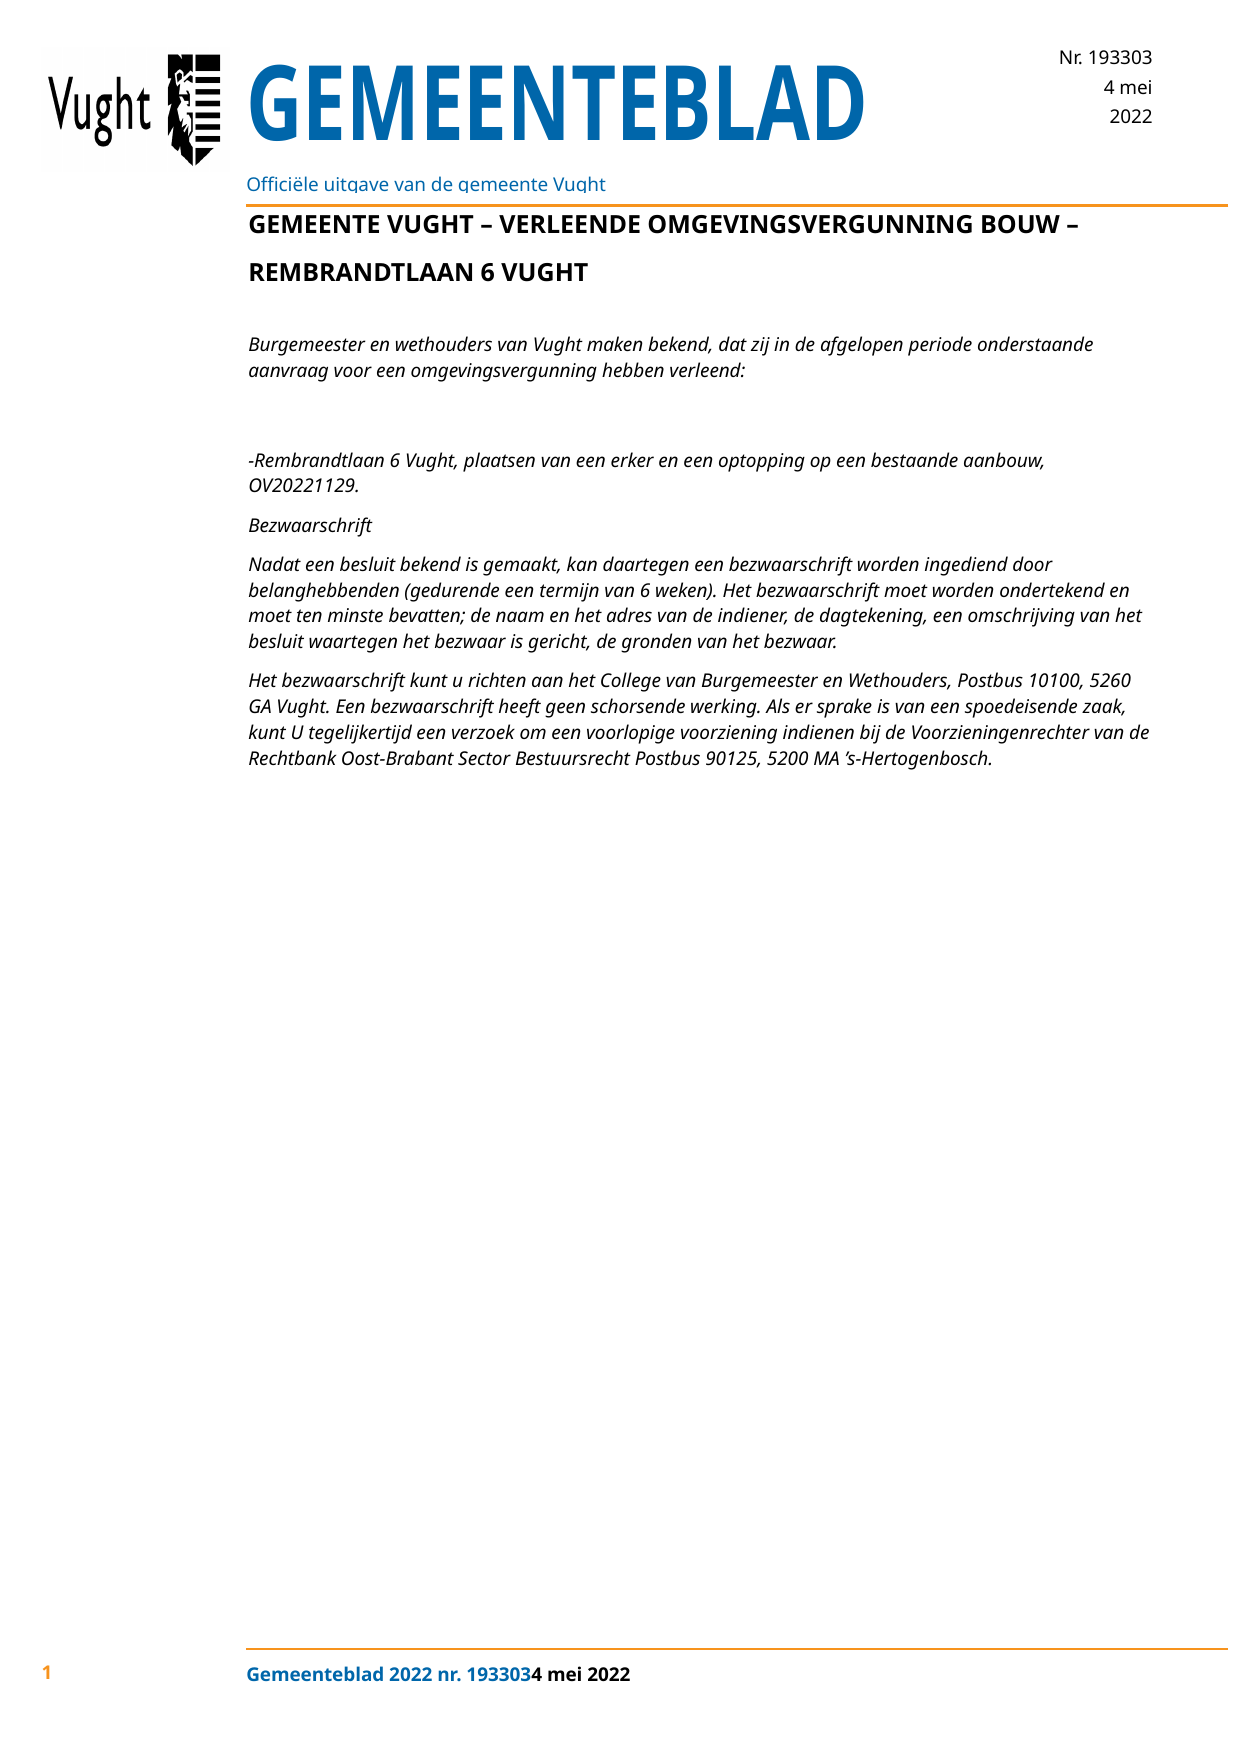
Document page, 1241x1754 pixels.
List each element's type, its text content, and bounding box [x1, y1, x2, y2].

text GEMEENTE VUGHT – VERLEENDE OMGEVINGSVERGUNNING BOUW – REMBRANDTLAAN 6 VUGHT [248, 207, 1152, 288]
text Bezwaarschrift [248, 512, 1152, 538]
text Nadat een besluit bekend is gemaakt, kan daartegen een bezwaarschrift worden ingediend door belanghebbenden (gedurende een termijn van 6 weken). Het bezwaarschrift moet worden ondertekend en moet ten minste bevatten; de naam en het adres van de indiener, de dagtekening, een omschrijving van het besluit waartegen het bezwaar is gericht, de gronden van het bezwaar. [248, 551, 1152, 654]
text -Rembrandtlaan 6 Vught, plaatsen van een erker en een optopping op een bestaande aanbouw, OV20221129. [248, 447, 1152, 498]
picture [41, 47, 231, 172]
text Het bezwaarschrift kunt u richten aan het College van Burgemeester en Wethouders, Postbus 10100, 5260 GA Vught. Een bezwaarschrift heeft geen schorsende werking. Als er sprake is van een spoedeisende zaak, kunt U tegelijkertijd een verzoek om een voorlopige voorziening indienen bij de Voorzieningenrechter van de Rechtbank Oost-Brabant Sector Bestuursrecht Postbus 90125, 5200 MA ’s-Hertogenbosch. [248, 668, 1152, 771]
text Burgemeester en wethouders van Vught maken bekend, dat zij in de afgelopen periode onderstaande aanvraag voor een omgevingsvergunning hebben verleend: [248, 331, 1152, 383]
